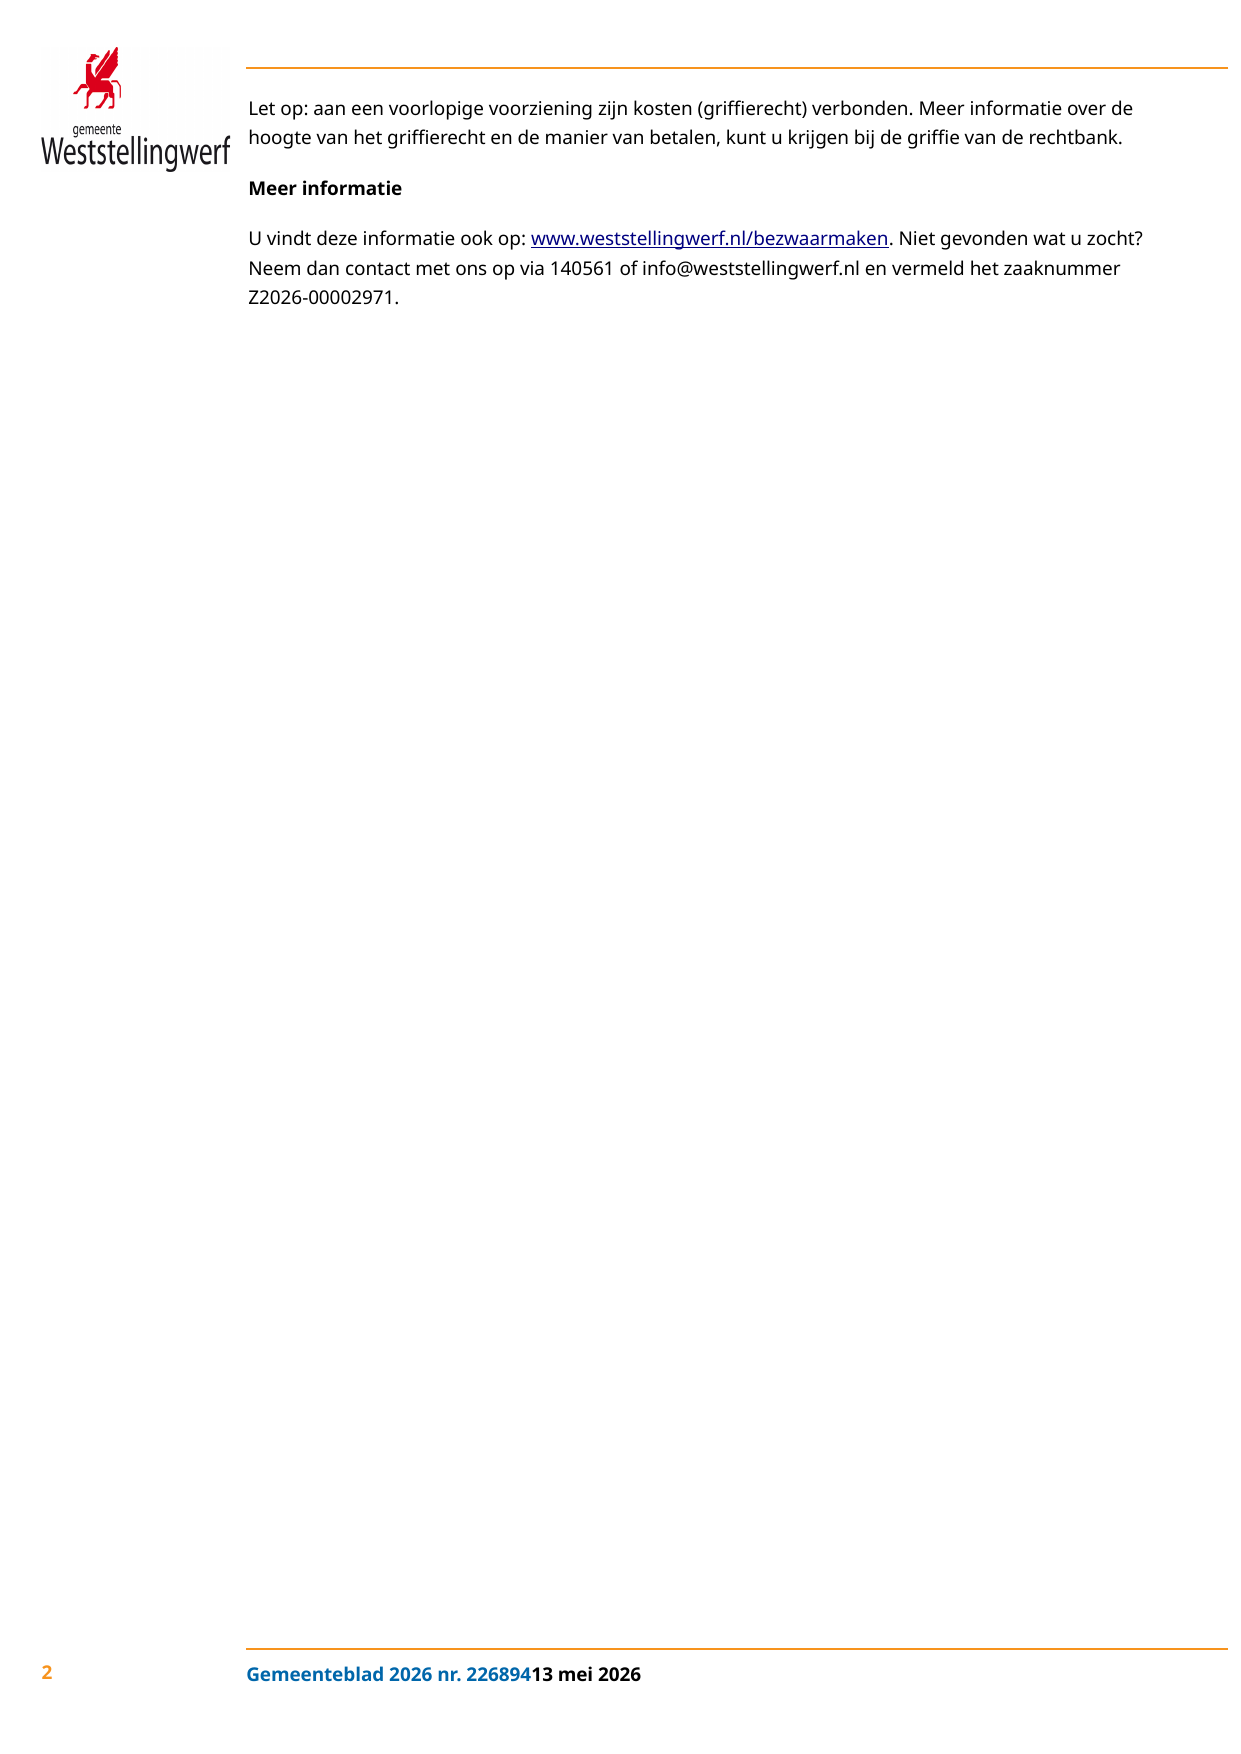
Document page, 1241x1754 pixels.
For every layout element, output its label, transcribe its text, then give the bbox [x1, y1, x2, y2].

text Let op: aan een voorlopige voorziening zijn kosten (griffierecht) verbonden. Meer informatie over de hoogte van het griffierecht en de manier van betalen, kunt u krijgen bij de griffie van de rechtbank. [248, 95, 1152, 150]
text Meer informatie [248, 175, 1152, 201]
picture [41, 47, 231, 172]
text U vindt deze informatie ook op: www.weststellingwerf.nl/bezwaarmaken. Niet gevonden wat u zocht? Neem dan contact met ons op via 140561 of info@weststellingwerf.nl en vermeld het zaaknummer Z2026-00002971. [248, 225, 1152, 310]
